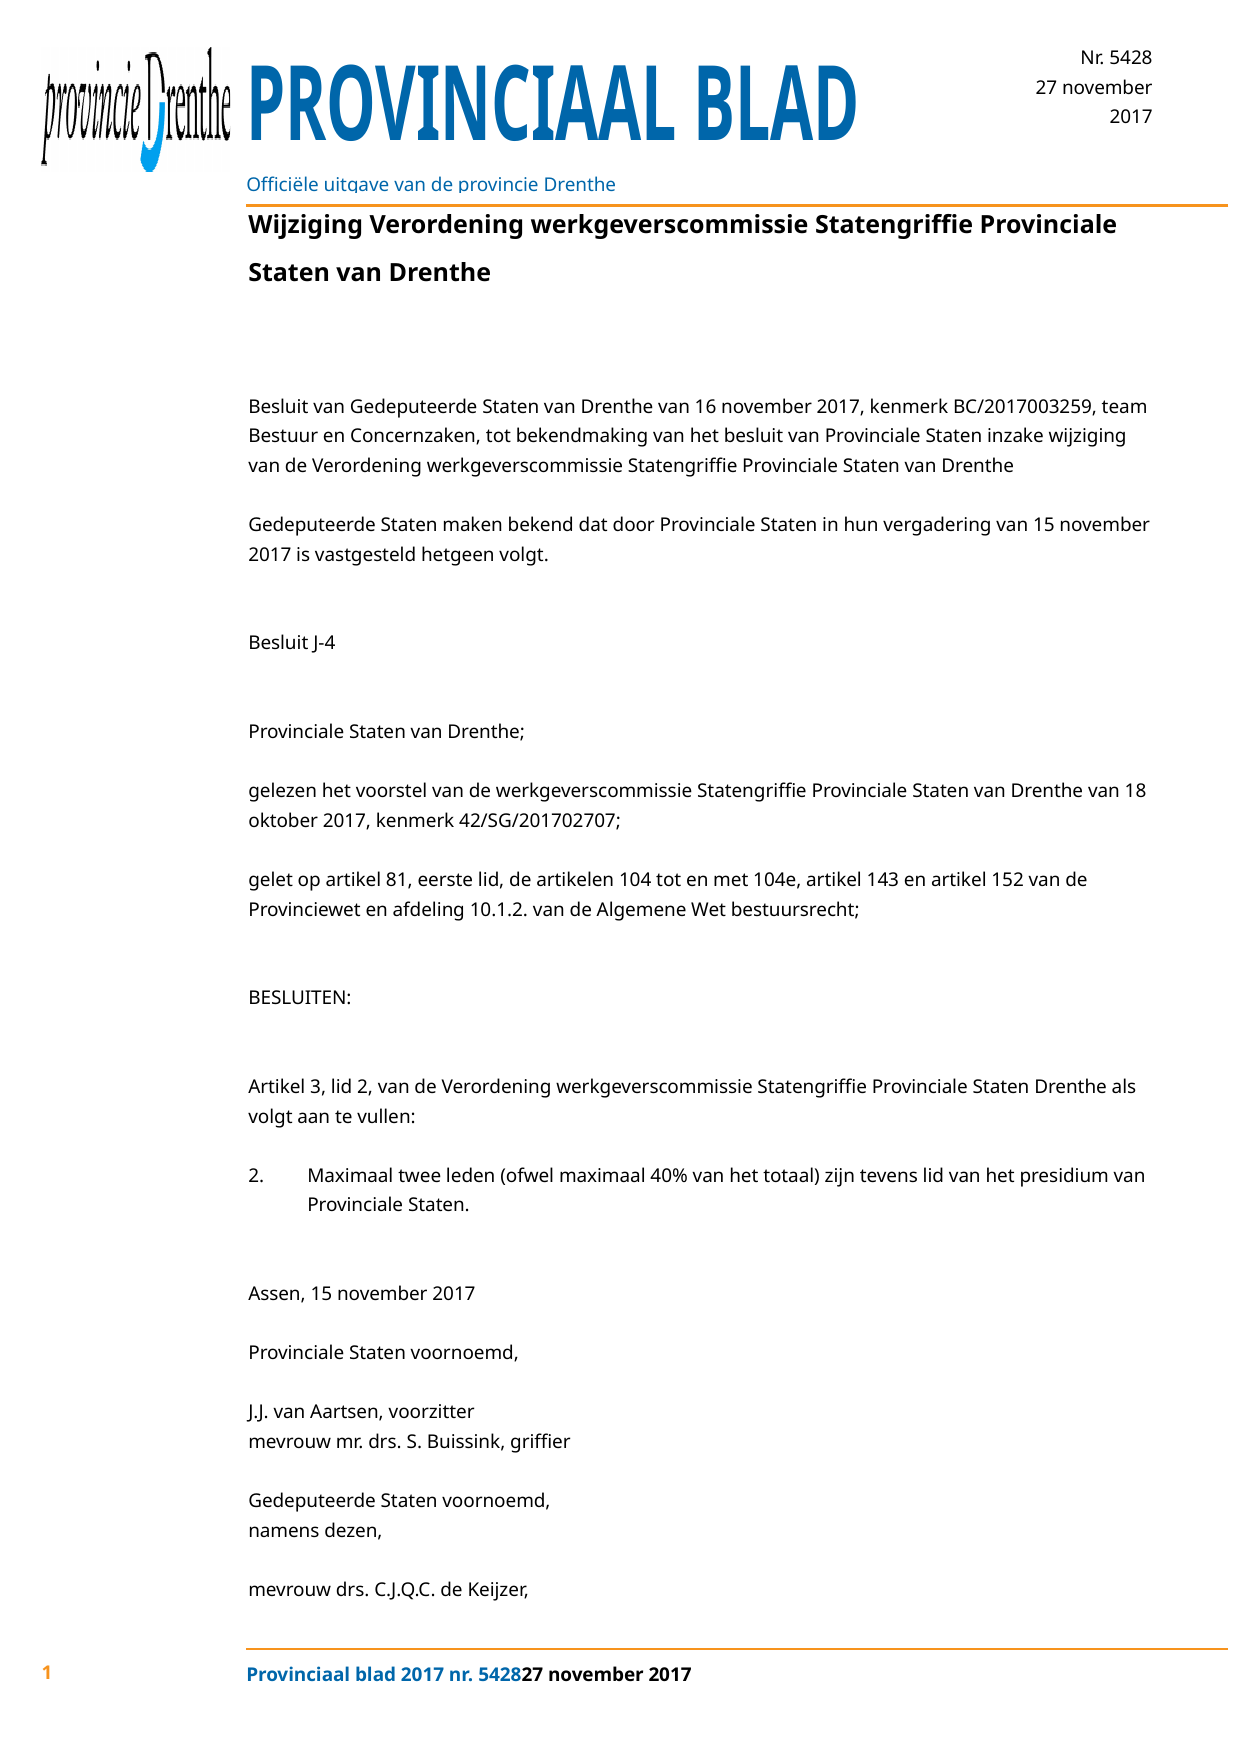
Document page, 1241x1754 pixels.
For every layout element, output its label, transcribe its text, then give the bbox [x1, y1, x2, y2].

text J.J. van Aartsen, voorzitter [248, 1399, 1152, 1424]
text Assen, 15 november 2017 [248, 1280, 1152, 1306]
text Besluit J-4 [248, 629, 1152, 655]
text BESLUITEN: [248, 984, 1152, 1010]
text Gedeputeerde Staten maken bekend dat door Provinciale Staten in hun vergadering van 15 november 2017 is vastgesteld hetgeen volgt. [248, 511, 1152, 567]
text Besluit van Gedeputeerde Staten van Drenthe van 16 november 2017, kenmerk BC/2017003259, team Bestuur en Concernzaken, tot bekendmaking van het besluit van Provinciale Staten inzake wijziging van de Verordening werkgeverscommissie Statengriffie Provinciale Staten van Drenthe [248, 393, 1152, 478]
text gelezen het voorstel van de werkgeverscommissie Statengriffie Provinciale Staten van Drenthe van 18 oktober 2017, kenmerk 42/SG/201702707; [248, 777, 1152, 833]
text Provinciale Staten voornoemd, [248, 1339, 1152, 1365]
list Maximaal twee leden (ofwel maximaal 40% van het totaal) zijn tevens lid van het presidium van Provinciale Staten. [248, 1162, 1152, 1217]
picture [41, 47, 231, 172]
text Artikel 3, lid 2, van de Verordening werkgeverscommissie Statengriffie Provinciale Staten Drenthe als volgt aan te vullen: [248, 1073, 1152, 1129]
text mevrouw mr. drs. S. Buissink, griffier [248, 1428, 1152, 1454]
text Provinciale Staten van Drenthe; [248, 718, 1152, 744]
text Wijziging Verordening werkgeverscommissie Statengriffie Provinciale Staten van Drenthe [248, 207, 1152, 288]
text gelet op artikel 81, eerste lid, de artikelen 104 tot en met 104e, artikel 143 en artikel 152 van de Provinciewet en afdeling 10.1.2. van de Algemene Wet bestuursrecht; [248, 866, 1152, 922]
text Gedeputeerde Staten voornoemd, [248, 1487, 1152, 1513]
text mevrouw drs. C.J.Q.C. de Keijzer, [248, 1576, 1152, 1602]
text namens dezen, [248, 1517, 1152, 1543]
